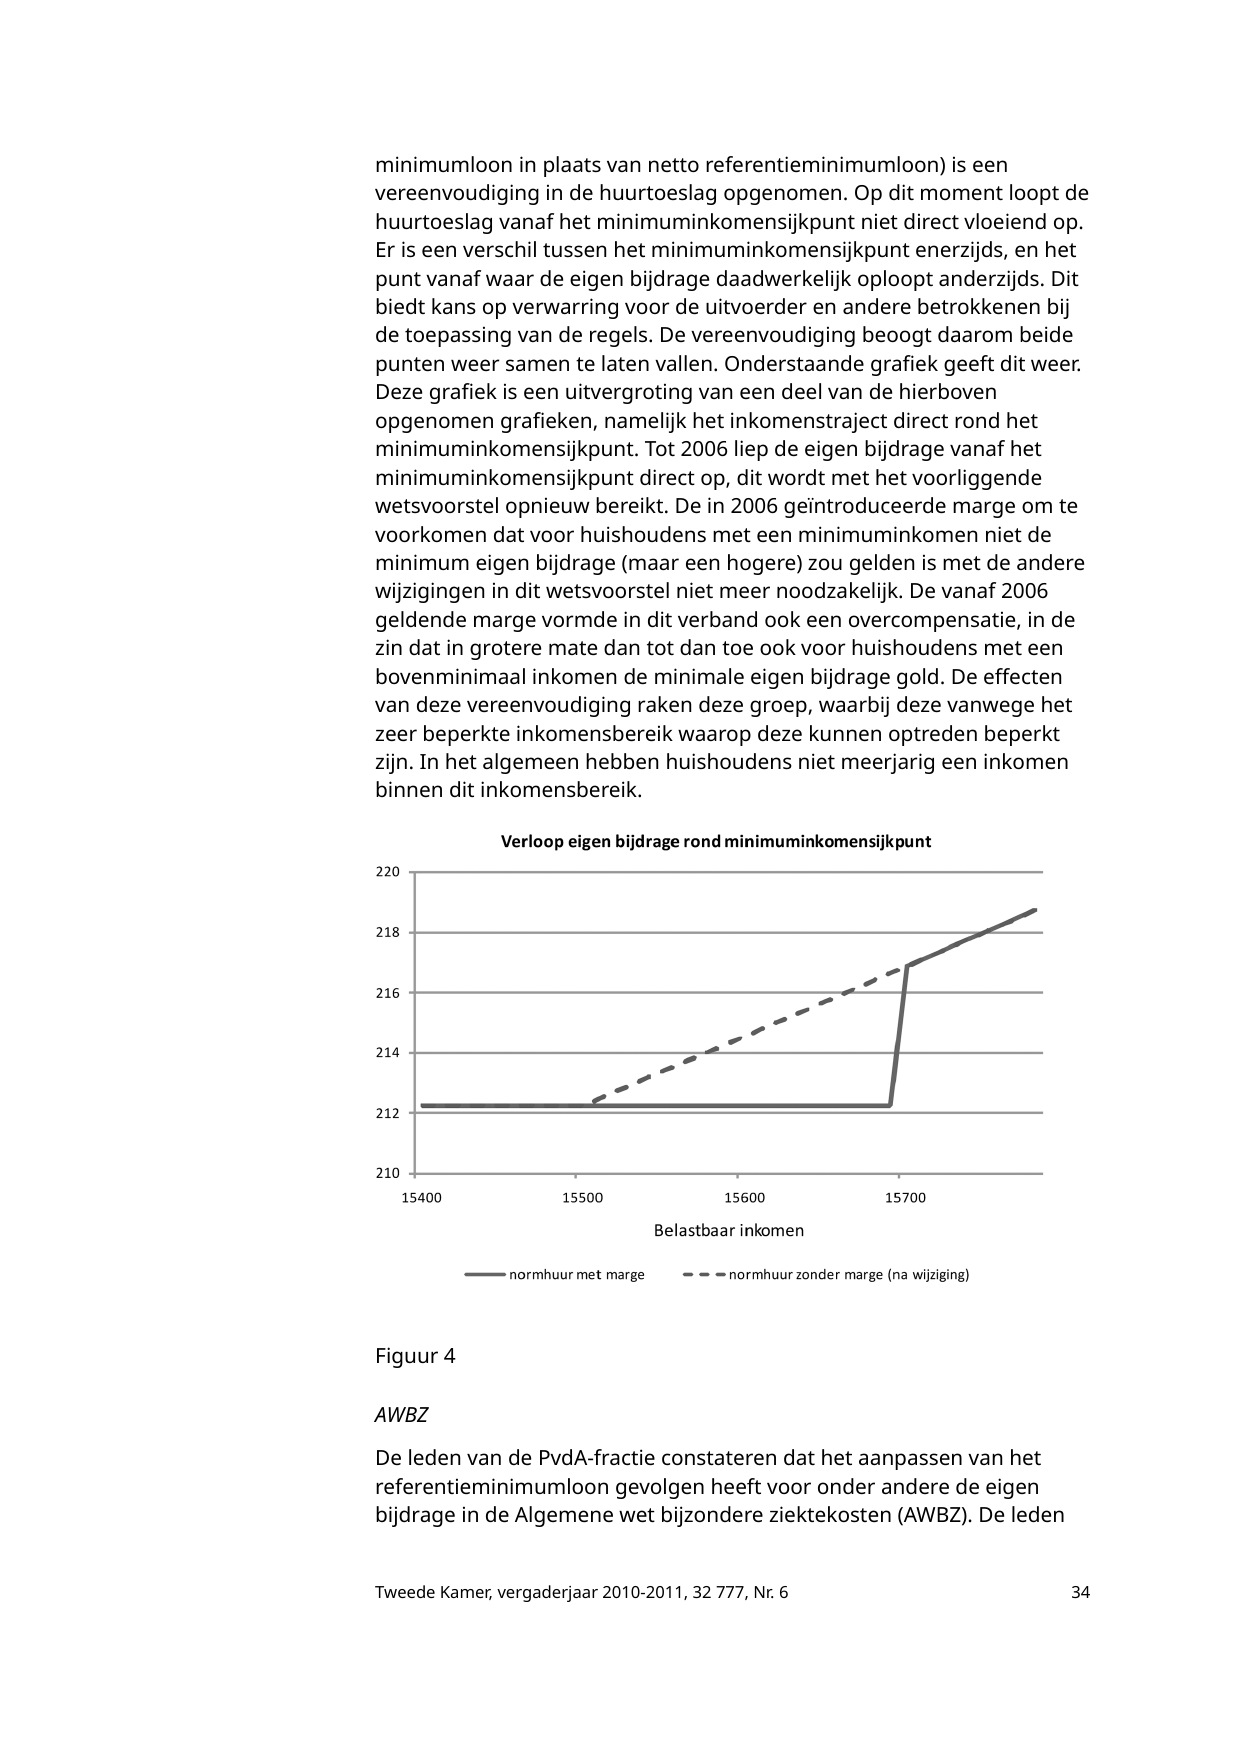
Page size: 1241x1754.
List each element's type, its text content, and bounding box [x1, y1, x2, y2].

text De leden van de PvdA-fractie constateren dat het aanpassen van het referentieminimumloon gevolgen heeft voor onder andere de eigen bijdrage in de Algemene wet bijzondere ziektekosten (AWBZ). De leden [375, 1443, 1090, 1529]
text AWBZ [375, 1400, 1090, 1428]
text minimumloon in plaats van netto referentieminimumloon) is een vereenvoudiging in de huurtoeslag opgenomen. Op dit moment loopt de huurtoeslag vanaf het minimuminkomensijkpunt niet direct vloeiend op. Er is een verschil tussen het minimuminkomensijkpunt enerzijds, en het punt vanaf waar de eigen bijdrage daadwerkelijk oploopt anderzijds. Dit biedt kans op verwarring voor de uitvoerder en andere betrokkenen bij de toepassing van de regels. De vereenvoudiging beoogt daarom beide punten weer samen te laten vallen. Onderstaande grafiek geeft dit weer. Deze grafiek is een uitvergroting van een deel van de hierboven opgenomen grafieken, namelijk het inkomenstraject direct rond het minimuminkomensijkpunt. Tot 2006 liep de eigen bijdrage vanaf het minimuminkomensijkpunt direct op, dit wordt met het voorliggende wetsvoorstel opnieuw bereikt. De in 2006 geïntroduceerde marge om te voorkomen dat voor huishoudens met een minimuminkomen niet de minimum eigen bijdrage (maar een hogere) zou gelden is met de andere wijzigingen in dit wetsvoorstel niet meer noodzakelijk. De vanaf 2006 geldende marge vormde in dit verband ook een overcompensatie, in de zin dat in grotere mate dan tot dan toe ook voor huishoudens met een bovenminimaal inkomen de minimale eigen bijdrage gold. De effecten van deze vereenvoudiging raken deze groep, waarbij deze vanwege het zeer beperkte inkomensbereik waarop deze kunnen optreden beperkt zijn. In het algemeen hebben huishoudens niet meerjarig een inkomen binnen dit inkomensbereik. [375, 150, 1090, 804]
picture [375, 834, 1044, 1284]
text Figuur 4 [375, 1342, 1090, 1370]
